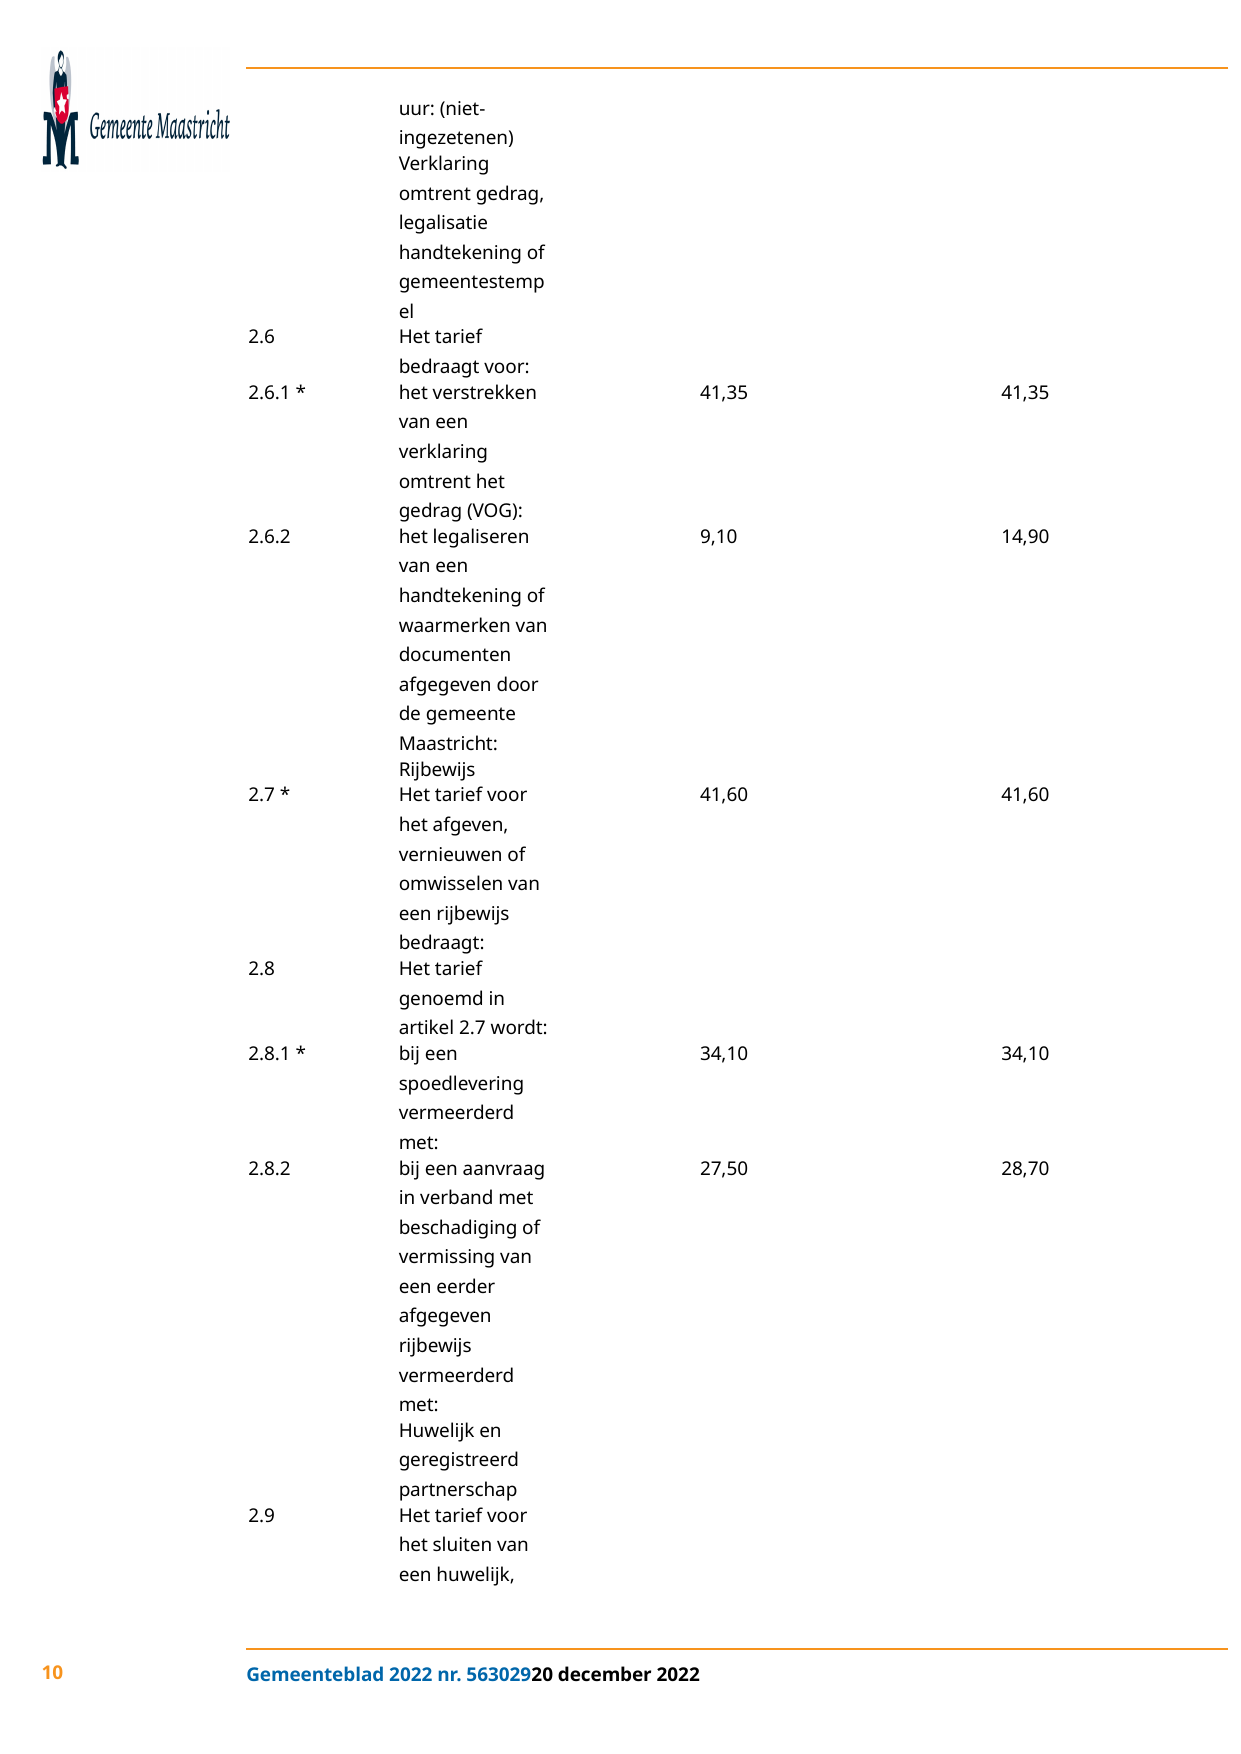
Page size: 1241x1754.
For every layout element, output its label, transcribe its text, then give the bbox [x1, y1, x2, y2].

table_cell [700, 955, 850, 1040]
table_cell [850, 1040, 1001, 1155]
table_cell 2.8.1 * [248, 1040, 398, 1155]
table_cell [549, 1155, 700, 1417]
table_cell 41,35 [700, 379, 850, 523]
table_cell [549, 955, 700, 1040]
table_cell [1001, 324, 1152, 379]
table_cell [700, 95, 850, 150]
table_cell 14,90 [1001, 523, 1152, 756]
table_cell [1001, 1502, 1152, 1587]
table_cell 41,60 [1001, 782, 1152, 955]
table_cell [850, 1417, 1001, 1502]
table_cell [248, 95, 398, 150]
table_cell [700, 756, 850, 782]
table_cell [850, 324, 1001, 379]
table_cell Huwelijk en geregistreerd partnerschap [399, 1417, 549, 1502]
table_cell Rijbewijs [399, 756, 549, 782]
table_cell 2.6 [248, 324, 398, 379]
table_cell [549, 782, 700, 955]
table_cell 41,60 [700, 782, 850, 955]
table_cell [248, 1417, 398, 1502]
table_cell [549, 324, 700, 379]
table_cell Verklaring omtrent gedrag, legalisatie handtekening of gemeentestempel [399, 150, 549, 324]
table_cell 2.9 [248, 1502, 398, 1587]
table_cell [549, 379, 700, 523]
table_cell bij een spoedlevering vermeerderd met: [399, 1040, 549, 1155]
table_cell [700, 150, 850, 324]
table_cell Het tarief genoemd in artikel 2.7 wordt: [399, 955, 549, 1040]
table_cell [850, 955, 1001, 1040]
table_cell 2.7 * [248, 782, 398, 955]
table_cell [549, 1417, 700, 1502]
table_cell [700, 1502, 850, 1587]
table_cell [1001, 1417, 1152, 1502]
table_cell [850, 756, 1001, 782]
table_cell [1001, 955, 1152, 1040]
table_cell [700, 1417, 850, 1502]
table_cell [850, 379, 1001, 523]
picture [41, 47, 231, 172]
table_cell [549, 523, 700, 756]
table_cell [850, 1155, 1001, 1417]
table_cell 2.8 [248, 955, 398, 1040]
table_cell [549, 1502, 700, 1587]
table_cell [549, 150, 700, 324]
table_cell 41,35 [1001, 379, 1152, 523]
table_cell [549, 756, 700, 782]
table_cell 2.8.2 [248, 1155, 398, 1417]
table_cell het verstrekken van een verklaring omtrent het gedrag (VOG): [399, 379, 549, 523]
table_cell [549, 1040, 700, 1155]
table_cell bij een aanvraag in verband met beschadiging of vermissing van een eerder afgegeven rijbewijs vermeerderd met: [399, 1155, 549, 1417]
table_cell [1001, 150, 1152, 324]
table_cell 34,10 [700, 1040, 850, 1155]
table_cell Het tarief voor het afgeven, vernieuwen of omwisselen van een rijbewijs bedraagt: [399, 782, 549, 955]
table_cell [850, 782, 1001, 955]
table_cell Het tarief voor het sluiten van een huwelijk, [399, 1502, 549, 1587]
table_cell [850, 523, 1001, 756]
table_cell [850, 150, 1001, 324]
table_cell 34,10 [1001, 1040, 1152, 1155]
table_cell 28,70 [1001, 1155, 1152, 1417]
table_cell [700, 324, 850, 379]
table_cell [248, 756, 398, 782]
table_cell [850, 95, 1001, 150]
table_cell het legaliseren van een handtekening of waarmerken van documenten afgegeven door de gemeente Maastricht: [399, 523, 549, 756]
table_cell [1001, 95, 1152, 150]
table_cell [1001, 756, 1152, 782]
table_cell 27,50 [700, 1155, 850, 1417]
table_cell 9,10 [700, 523, 850, 756]
table_cell 2.6.2 [248, 523, 398, 756]
table_cell Het tarief bedraagt voor: [399, 324, 549, 379]
table_cell uur: (niet-ingezetenen) [399, 95, 549, 150]
table_cell [248, 150, 398, 324]
table_cell 2.6.1 * [248, 379, 398, 523]
table_cell [850, 1502, 1001, 1587]
table_cell [549, 95, 700, 150]
